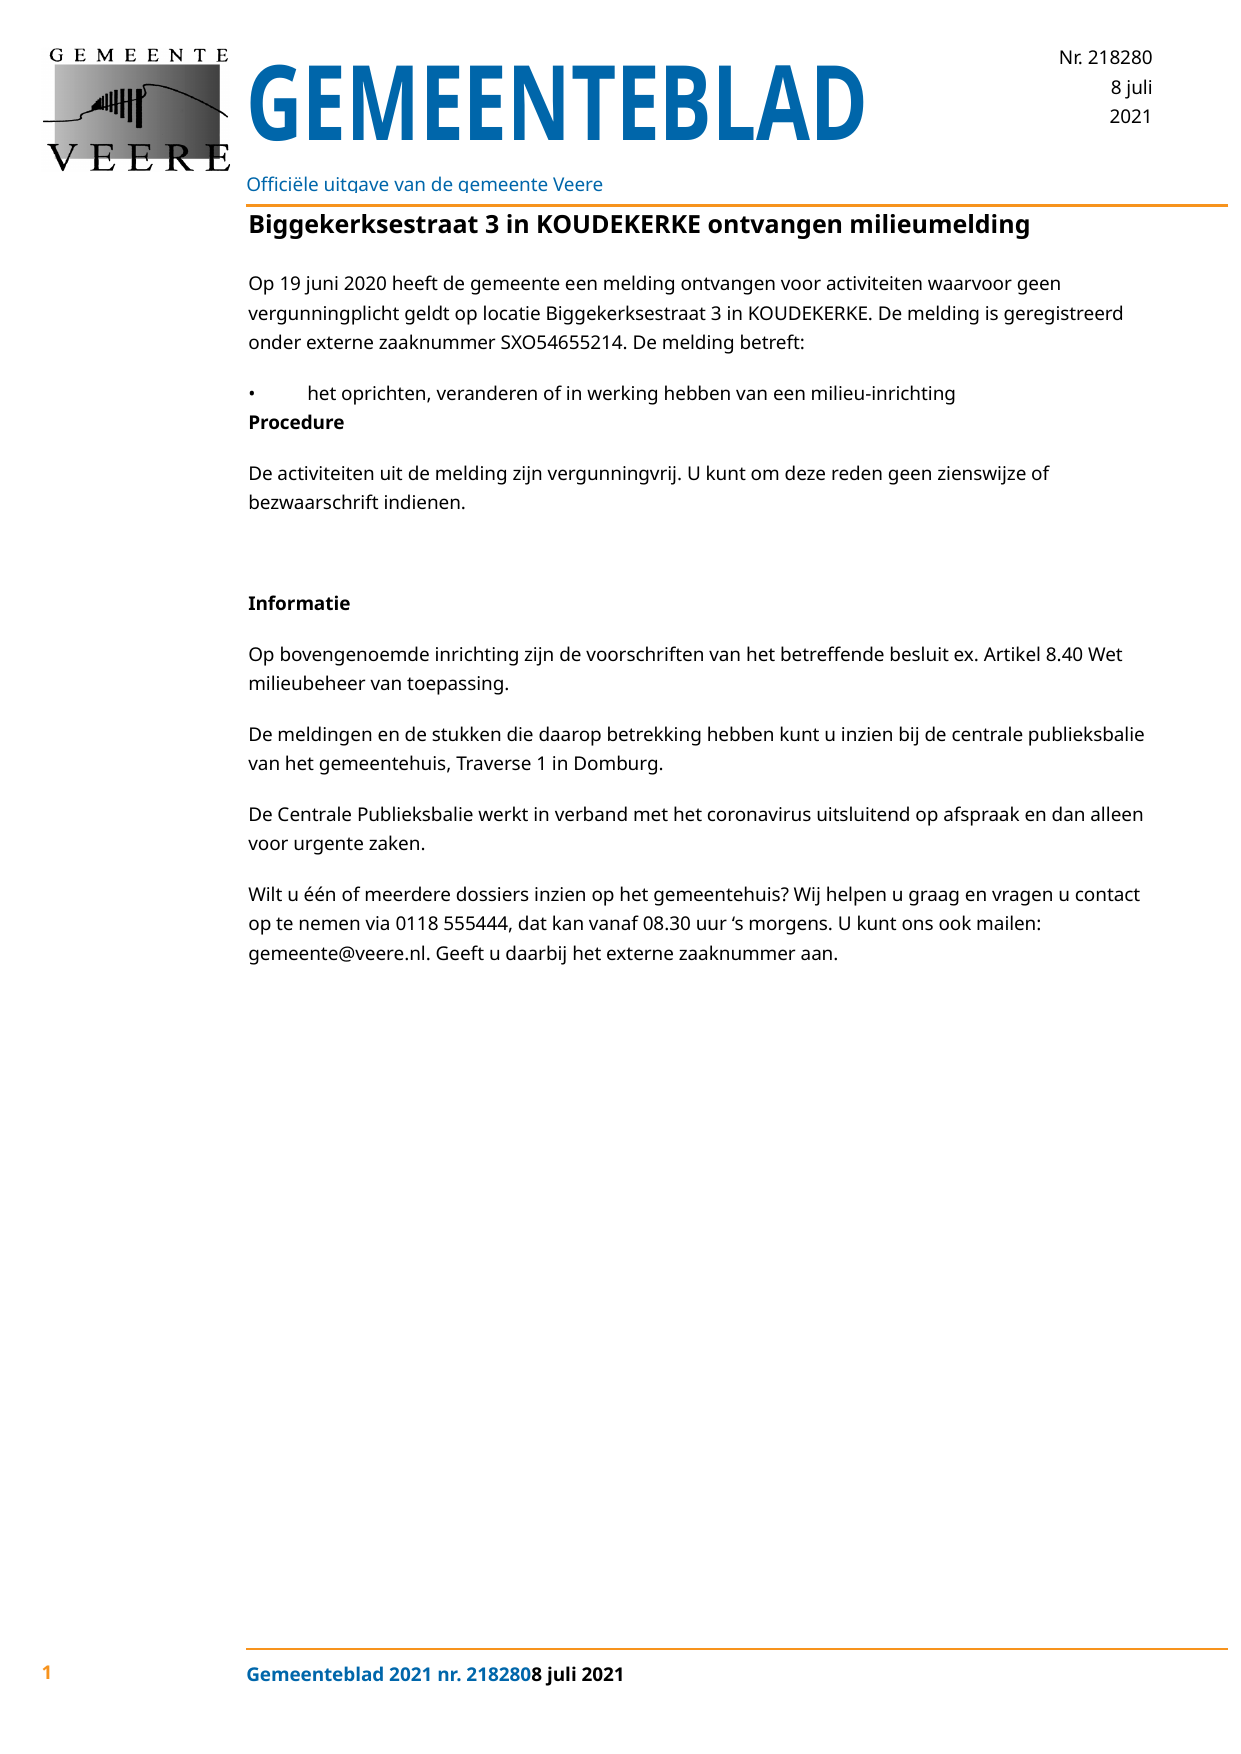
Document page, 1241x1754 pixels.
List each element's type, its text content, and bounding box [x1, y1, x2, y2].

text Op bovengenoemde inrichting zijn de voorschriften van het betreffende besluit ex. Artikel 8.40 Wet milieubeheer van toepassing. [248, 641, 1152, 696]
text Biggekerksestraat 3 in KOUDEKERKE ontvangen milieumelding [248, 207, 1152, 241]
text Informatie [248, 590, 1152, 616]
list het oprichten, veranderen of in werking hebben van een milieu-inrichting [248, 380, 1152, 406]
text Op 19 juni 2020 heeft de gemeente een melding ontvangen voor activiteiten waarvoor geen vergunningplicht geldt op locatie Biggekerksestraat 3 in KOUDEKERKE. De melding is geregistreerd onder externe zaaknummer SXO54655214. De melding betreft: [248, 270, 1152, 355]
text Wilt u één of meerdere dossiers inzien op het gemeentehuis? Wij helpen u graag en vragen u contact op te nemen via 0118 555444, dat kan vanaf 08.30 uur ‘s morgens. U kunt ons ook mailen: gemeente@veere.nl. Geeft u daarbij het externe zaaknummer aan. [248, 881, 1152, 966]
text De Centrale Publieksbalie werkt in verband met het coronavirus uitsluitend op afspraak en dan alleen voor urgente zaken. [248, 801, 1152, 856]
text Procedure [248, 409, 1152, 435]
text De activiteiten uit de melding zijn vergunningvrij. U kunt om deze reden geen zienswijze of bezwaarschrift indienen. [248, 460, 1152, 515]
picture [41, 47, 231, 172]
text De meldingen en de stukken die daarop betrekking hebben kunt u inzien bij de centrale publieksbalie van het gemeentehuis, Traverse 1 in Domburg. [248, 721, 1152, 776]
